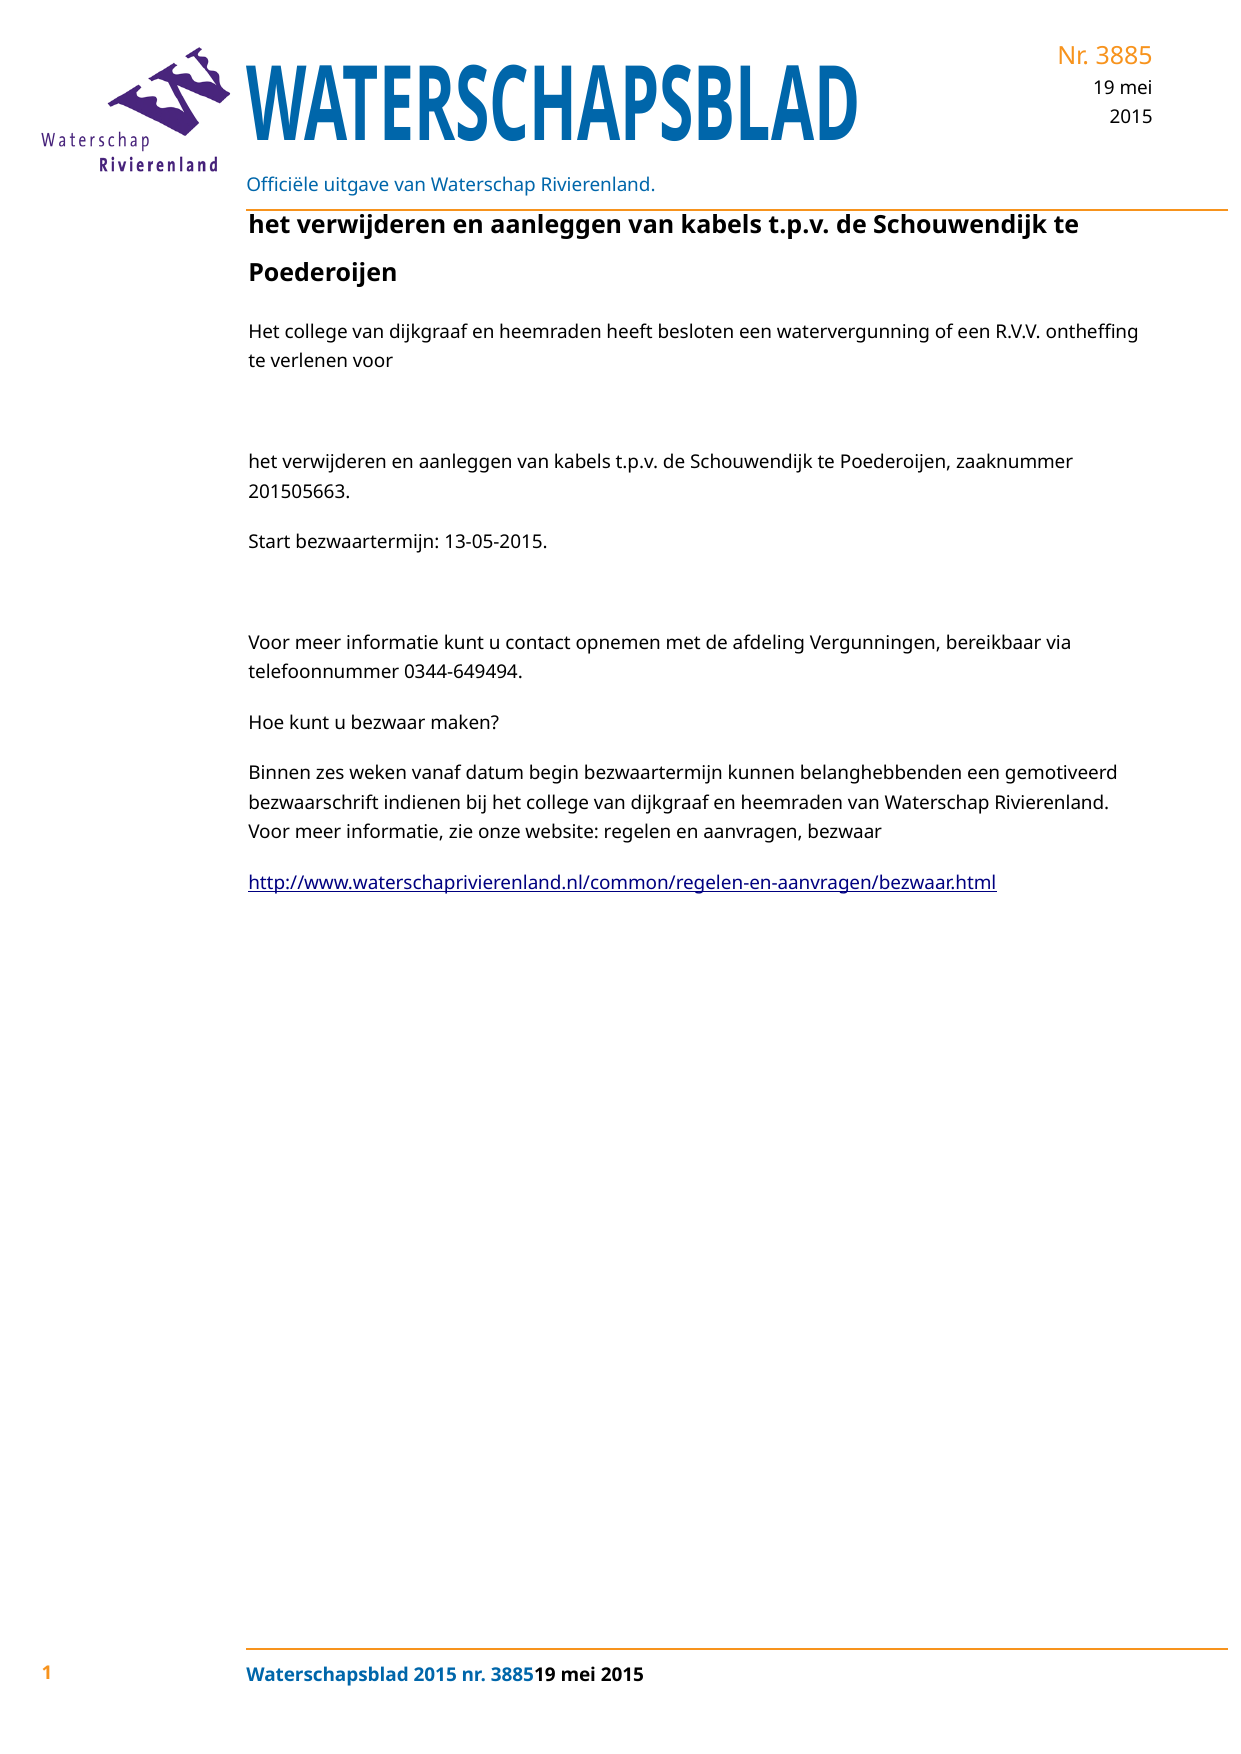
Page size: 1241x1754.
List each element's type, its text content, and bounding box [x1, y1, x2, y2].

text het verwijderen en aanleggen van kabels t.p.v. de Schouwendijk te Poederoijen [248, 211, 1152, 288]
text Binnen zes weken vanaf datum begin bezwaartermijn kunnen belanghebbenden een gemotiveerd bezwaarschrift indienen bij het college van dijkgraaf en heemraden van Waterschap Rivierenland. Voor meer informatie, zie onze website: regelen en aanvragen, bezwaar [248, 759, 1152, 844]
text http://www.waterschaprivierenland.nl/common/regelen-en-aanvragen/bezwaar.html [248, 869, 1152, 895]
text Voor meer informatie kunt u contact opnemen met de afdeling Vergunningen, bereikbaar via telefoonnummer 0344-649494. [248, 629, 1152, 684]
picture [41, 47, 231, 172]
text Het college van dijkgraaf en heemraden heeft besloten een watervergunning of een R.V.V. ontheffing te verlenen voor [248, 318, 1152, 373]
text het verwijderen en aanleggen van kabels t.p.v. de Schouwendijk te Poederoijen, zaaknummer 201505663. [248, 448, 1152, 504]
text Start bezwaartermijn: 13-05-2015. [248, 528, 1152, 554]
text Hoe kunt u bezwaar maken? [248, 709, 1152, 735]
